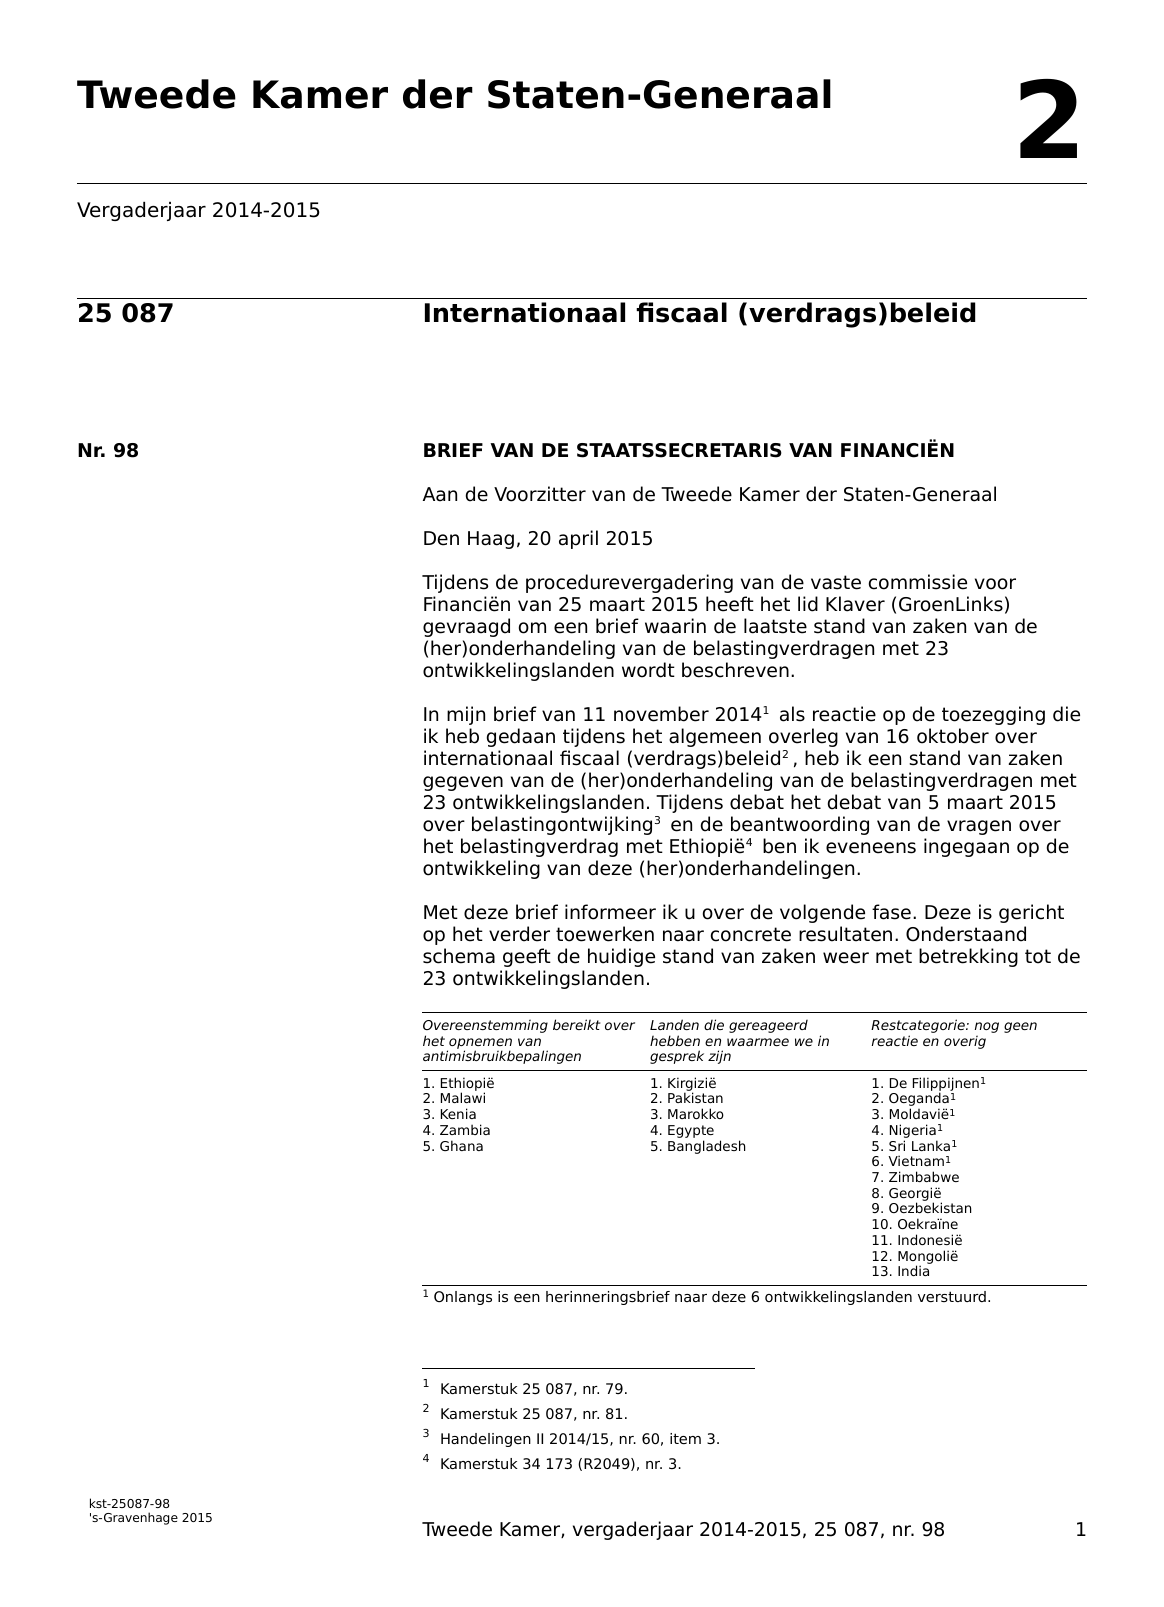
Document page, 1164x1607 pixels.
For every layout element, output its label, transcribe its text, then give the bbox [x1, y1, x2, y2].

table_cell Vergaderjaar 2014-2015 [77, 184, 1087, 298]
subtitle Nr. 98 BRIEF VAN DE STAATSSECRETARIS VAN FINANCIËN [77, 440, 1087, 462]
text Kamerstuk 25 087, nr. 81. [422, 1402, 1087, 1424]
table_cell 1. Ethiopië 2. Malawi 3. Kenia 4. Zambia 5. Ghana [422, 1071, 644, 1284]
table_cell 1 Onlangs is een herinneringsbrief naar deze 6 ontwikkelingslanden verstuurd. [422, 1286, 1087, 1305]
table_cell 1. Kirgizië 2. Pakistan 3. Marokko 4. Egypte 5. Bangladesh [644, 1071, 865, 1284]
text Handelingen II 2014/15, nr. 60, item 3. [422, 1427, 1087, 1449]
table_header Restcategorie: nog geen reactie en overig [865, 1013, 1087, 1070]
text Kamerstuk 25 087, nr. 79. [422, 1377, 1087, 1399]
text Aan de Voorzitter van de Tweede Kamer der Staten-Generaal [422, 484, 1087, 506]
table_header 2 [886, 59, 1087, 183]
text In mijn brief van 11 november 2014 als reactie op de toezegging die ik heb gedaan tijdens het algemeen overleg van 16 oktober over internationaal fiscaal (verdrags)beleid, heb ik een stand van zaken gegeven van de (her)onderhandeling van de belastingverdragen met 23 ontwikkelingslanden. Tijdens debat het debat van 5 maart 2015 over belastingontwijking en de beantwoording van de vragen over het belastingverdrag met Ethiopië ben ik eveneens ingegaan op de ontwikkeling van deze (her)onderhandelingen. [422, 704, 1087, 880]
text Met deze brief informeer ik u over de volgende fase. Deze is gericht op het verder toewerken naar concrete resultaten. Onderstaand schema geeft de huidige stand van zaken weer met betrekking tot de 23 ontwikkelingslanden. [422, 902, 1087, 990]
subtitle 25 087 Internationaal fiscaal (verdrags)beleid [77, 299, 1087, 329]
text Kamerstuk 34 173 (R2049), nr. 3. [422, 1452, 1087, 1474]
text kst-25087-98 [88, 1497, 323, 1511]
text Den Haag, 20 april 2015 [422, 528, 1087, 550]
table_cell 1. De Filippijnen1 2. Oeganda1 3. Moldavië1 4. Nigeria1 5. Sri Lanka1 6. Vietnam1 7. Zimbabwe 8. Georgië 9. Oezbekistan 10. Oekraïne 11. Indonesië 12. Mongolië 13. India [865, 1071, 1087, 1284]
table_header Overeenstemming bereikt over het opnemen van antimisbruikbepalingen [422, 1013, 644, 1070]
text 's-Gravenhage 2015 [88, 1511, 323, 1525]
text Tijdens de procedurevergadering van de vaste commissie voor Financiën van 25 maart 2015 heeft het lid Klaver (GroenLinks) gevraagd om een brief waarin de laatste stand van zaken van de (her)onderhandeling van de belastingverdragen met 23 ontwikkelingslanden wordt beschreven. [422, 572, 1087, 682]
table_header Tweede Kamer der Staten-Generaal [77, 59, 886, 183]
table_header Landen die gereageerd hebben en waarmee we in gesprek zijn [644, 1013, 865, 1070]
